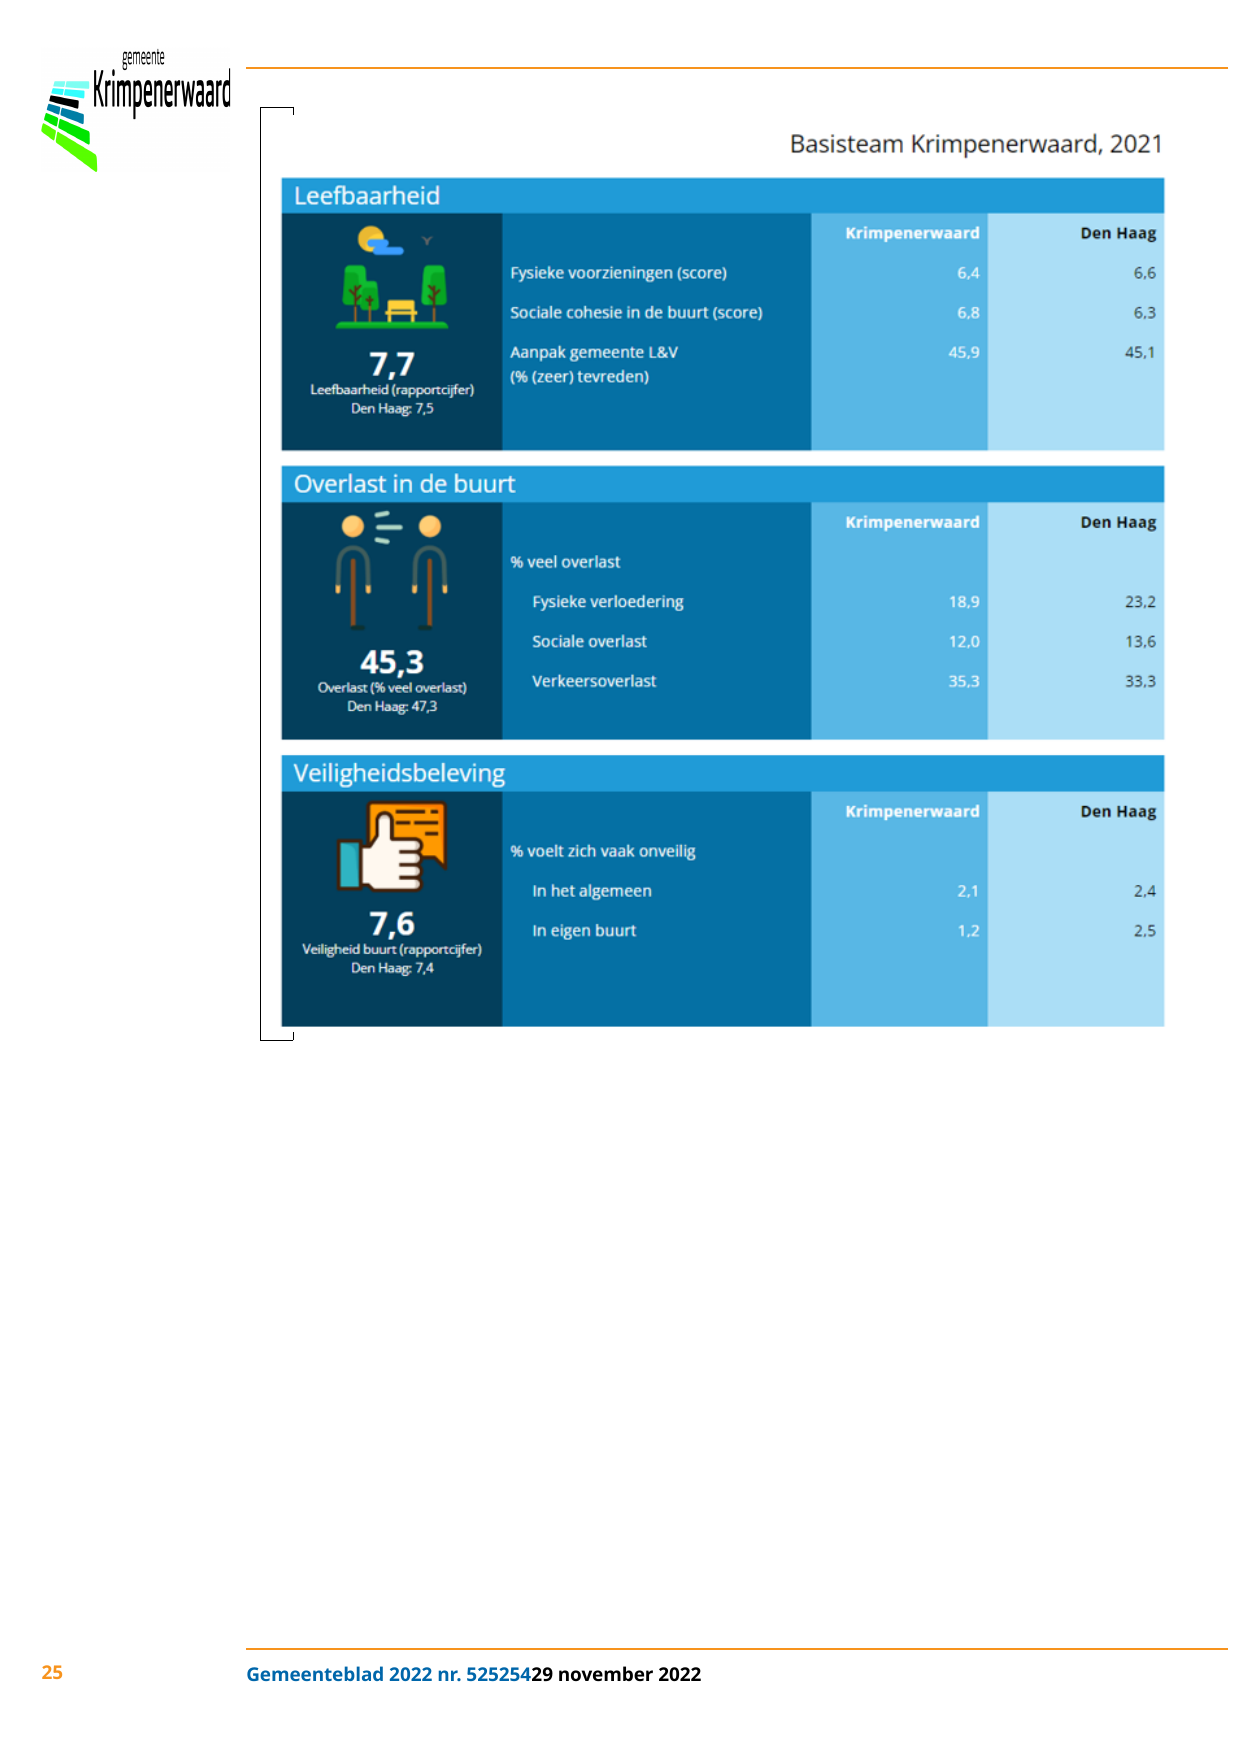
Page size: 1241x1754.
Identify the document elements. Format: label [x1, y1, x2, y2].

picture [41, 47, 231, 172]
picture [268, 115, 1173, 1032]
